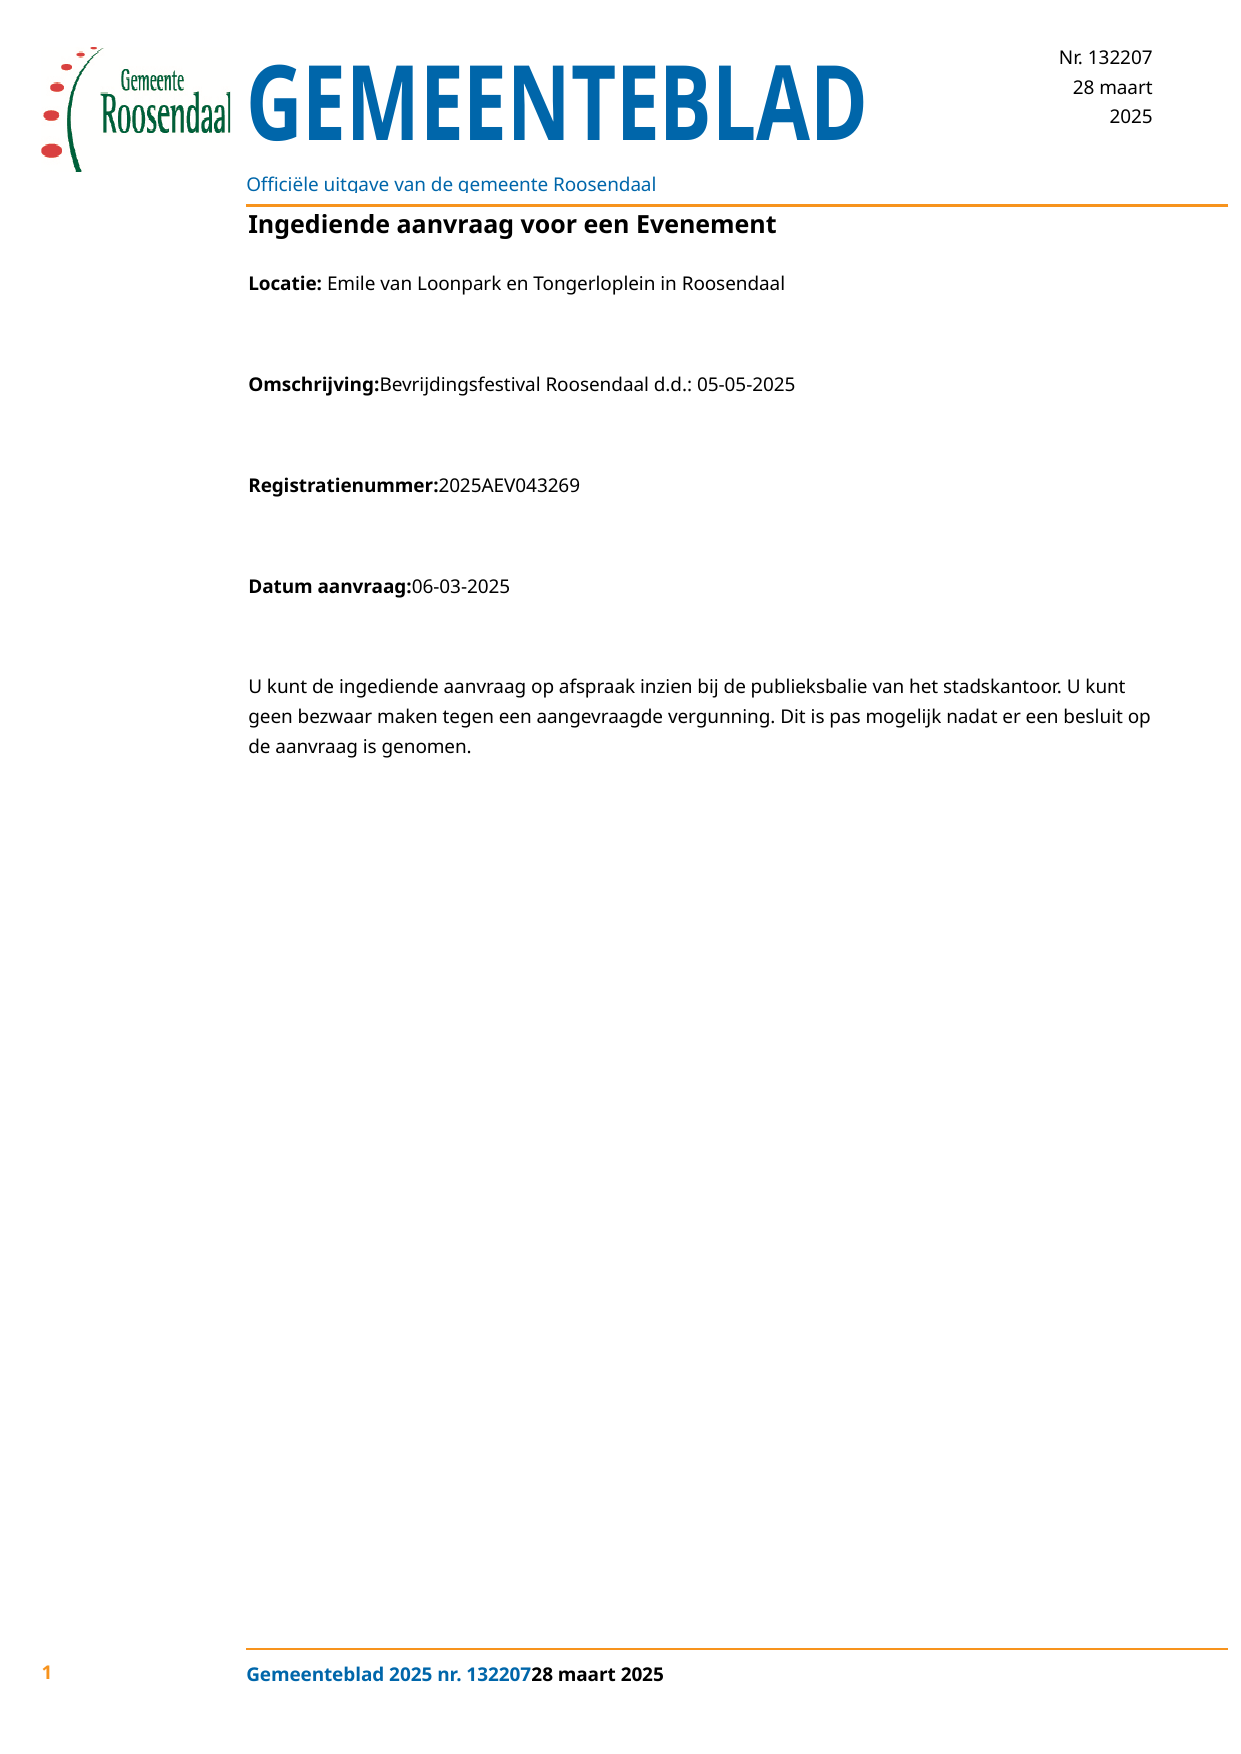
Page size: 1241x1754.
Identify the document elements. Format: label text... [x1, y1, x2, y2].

text U kunt de ingediende aanvraag op afspraak inzien bij de publieksbalie van het stadskantoor. U kunt geen bezwaar maken tegen een aangevraagde vergunning. Dit is pas mogelijk nadat er een besluit op de aanvraag is genomen. [248, 674, 1152, 758]
text Registratienummer:2025AEV043269 [248, 472, 1152, 498]
text Locatie: Emile van Loonpark en Tongerloplein in Roosendaal [248, 270, 1152, 296]
text Ingediende aanvraag voor een Evenement [248, 207, 1152, 241]
picture [41, 47, 231, 172]
text Omschrijving:Bevrijdingsfestival Roosendaal d.d.: 05-05-2025 [248, 371, 1152, 397]
text Datum aanvraag:06-03-2025 [248, 573, 1152, 598]
